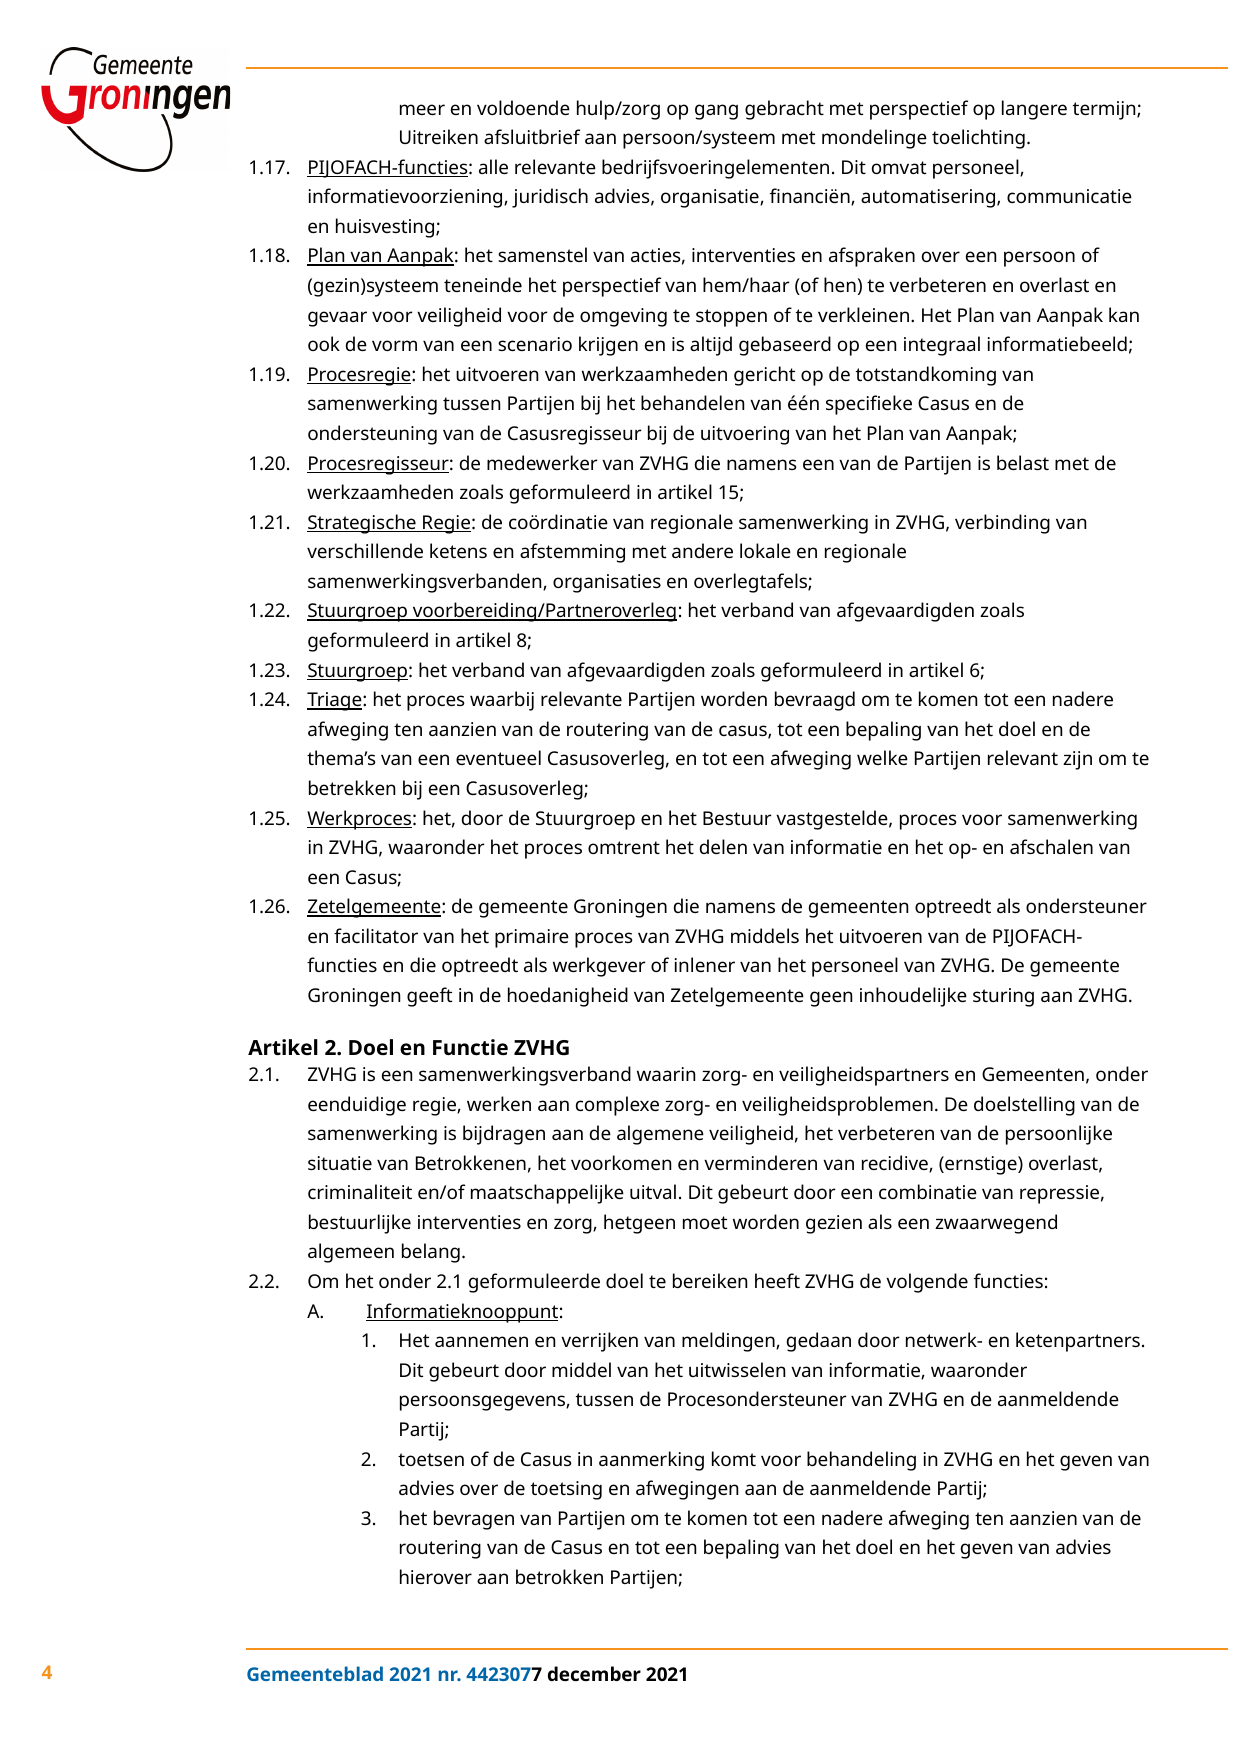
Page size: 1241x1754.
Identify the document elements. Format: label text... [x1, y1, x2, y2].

list PIJOFACH-functies: alle relevante bedrijfsvoeringelementen. Dit omvat personeel, informatievoorziening, juridisch advies, organisatie, financiën, automatisering, communicatie en huisvesting; [248, 154, 1152, 239]
list Plan van Aanpak: het samenstel van acties, interventies en afspraken over een persoon of (gezin)systeem teneinde het perspectief van hem/haar (of hen) te verbeteren en overlast en gevaar voor veiligheid voor de omgeving te stoppen of te verkleinen. Het Plan van Aanpak kan ook de vorm van een scenario krijgen en is altijd gebaseerd op een integraal informatiebeeld; [248, 243, 1152, 357]
list Triage: het proces waarbij relevante Partijen worden bevraagd om te komen tot een nadere afweging ten aanzien van de routering van de casus, tot een bepaling van het doel en de thema’s van een eventueel Casusoverleg, en tot een afweging welke Partijen relevant zijn om te betrekken bij een Casusoverleg; [248, 686, 1152, 801]
list Het aannemen en verrijken van meldingen, gedaan door netwerk- en ketenpartners. Dit gebeurt door middel van het uitwisselen van informatie, waaronder persoonsgegevens, tussen de Procesondersteuner van ZVHG en de aanmeldende Partij; [361, 1327, 1152, 1442]
list Procesregisseur: de medewerker van ZVHG die namens een van de Partijen is belast met de werkzaamheden zoals geformuleerd in artikel 15; [248, 450, 1152, 505]
text Artikel 2. Doel en Functie ZVHG [248, 1033, 1152, 1061]
list Werkproces: het, door de Stuurgroep en het Bestuur vastgestelde, proces voor samenwerking in ZVHG, waaronder het proces omtrent het delen van informatie en het op- en afschalen van een Casus; [248, 805, 1152, 890]
list Strategische Regie: de coördinatie van regionale samenwerking in ZVHG, verbinding van verschillende ketens en afstemming met andere lokale en regionale samenwerkingsverbanden, organisaties en overlegtafels; [248, 509, 1152, 594]
list meer en voldoende hulp/zorg op gang gebracht met perspectief op langere termijn; Uitreiken afsluitbrief aan persoon/systeem met mondelinge toelichting. [361, 95, 1152, 150]
list ZVHG is een samenwerkingsverband waarin zorg- en veiligheidspartners en Gemeenten, onder eenduidige regie, werken aan complexe zorg- en veiligheidsproblemen. De doelstelling van de samenwerking is bijdragen aan de algemene veiligheid, het verbeteren van de persoonlijke situatie van Betrokkenen, het voorkomen en verminderen van recidive, (ernstige) overlast, criminaliteit en/of maatschappelijke uitval. Dit gebeurt door een combinatie van repressie, bestuurlijke interventies en zorg, hetgeen moet worden gezien als een zwaarwegend algemeen belang. [248, 1061, 1152, 1264]
list Procesregie: het uitvoeren van werkzaamheden gericht op de totstandkoming van samenwerking tussen Partijen bij het behandelen van één specifieke Casus en de ondersteuning van de Casusregisseur bij de uitvoering van het Plan van Aanpak; [248, 361, 1152, 446]
list het bevragen van Partijen om te komen tot een nadere afweging ten aanzien van de routering van de Casus en tot een bepaling van het doel en het geven van advies hierover aan betrokken Partijen; [361, 1505, 1152, 1590]
list Informatieknooppunt: [307, 1298, 1152, 1323]
list toetsen of de Casus in aanmerking komt voor behandeling in ZVHG en het geven van advies over de toetsing en afwegingen aan de aanmeldende Partij; [361, 1446, 1152, 1501]
list Om het onder 2.1 geformuleerde doel te bereiken heeft ZVHG de volgende functies: [248, 1268, 1152, 1294]
list Stuurgroep: het verband van afgevaardigden zoals geformuleerd in artikel 6; [248, 657, 1152, 683]
list Zetelgemeente: de gemeente Groningen die namens de gemeenten optreedt als ondersteuner en facilitator van het primaire proces van ZVHG middels het uitvoeren van de PIJOFACH-functies en die optreedt als werkgever of inlener van het personeel van ZVHG. De gemeente Groningen geeft in de hoedanigheid van Zetelgemeente geen inhoudelijke sturing aan ZVHG. [248, 893, 1152, 1008]
list Stuurgroep voorbereiding/Partneroverleg: het verband van afgevaardigden zoals geformuleerd in artikel 8; [248, 598, 1152, 653]
picture [41, 47, 231, 172]
